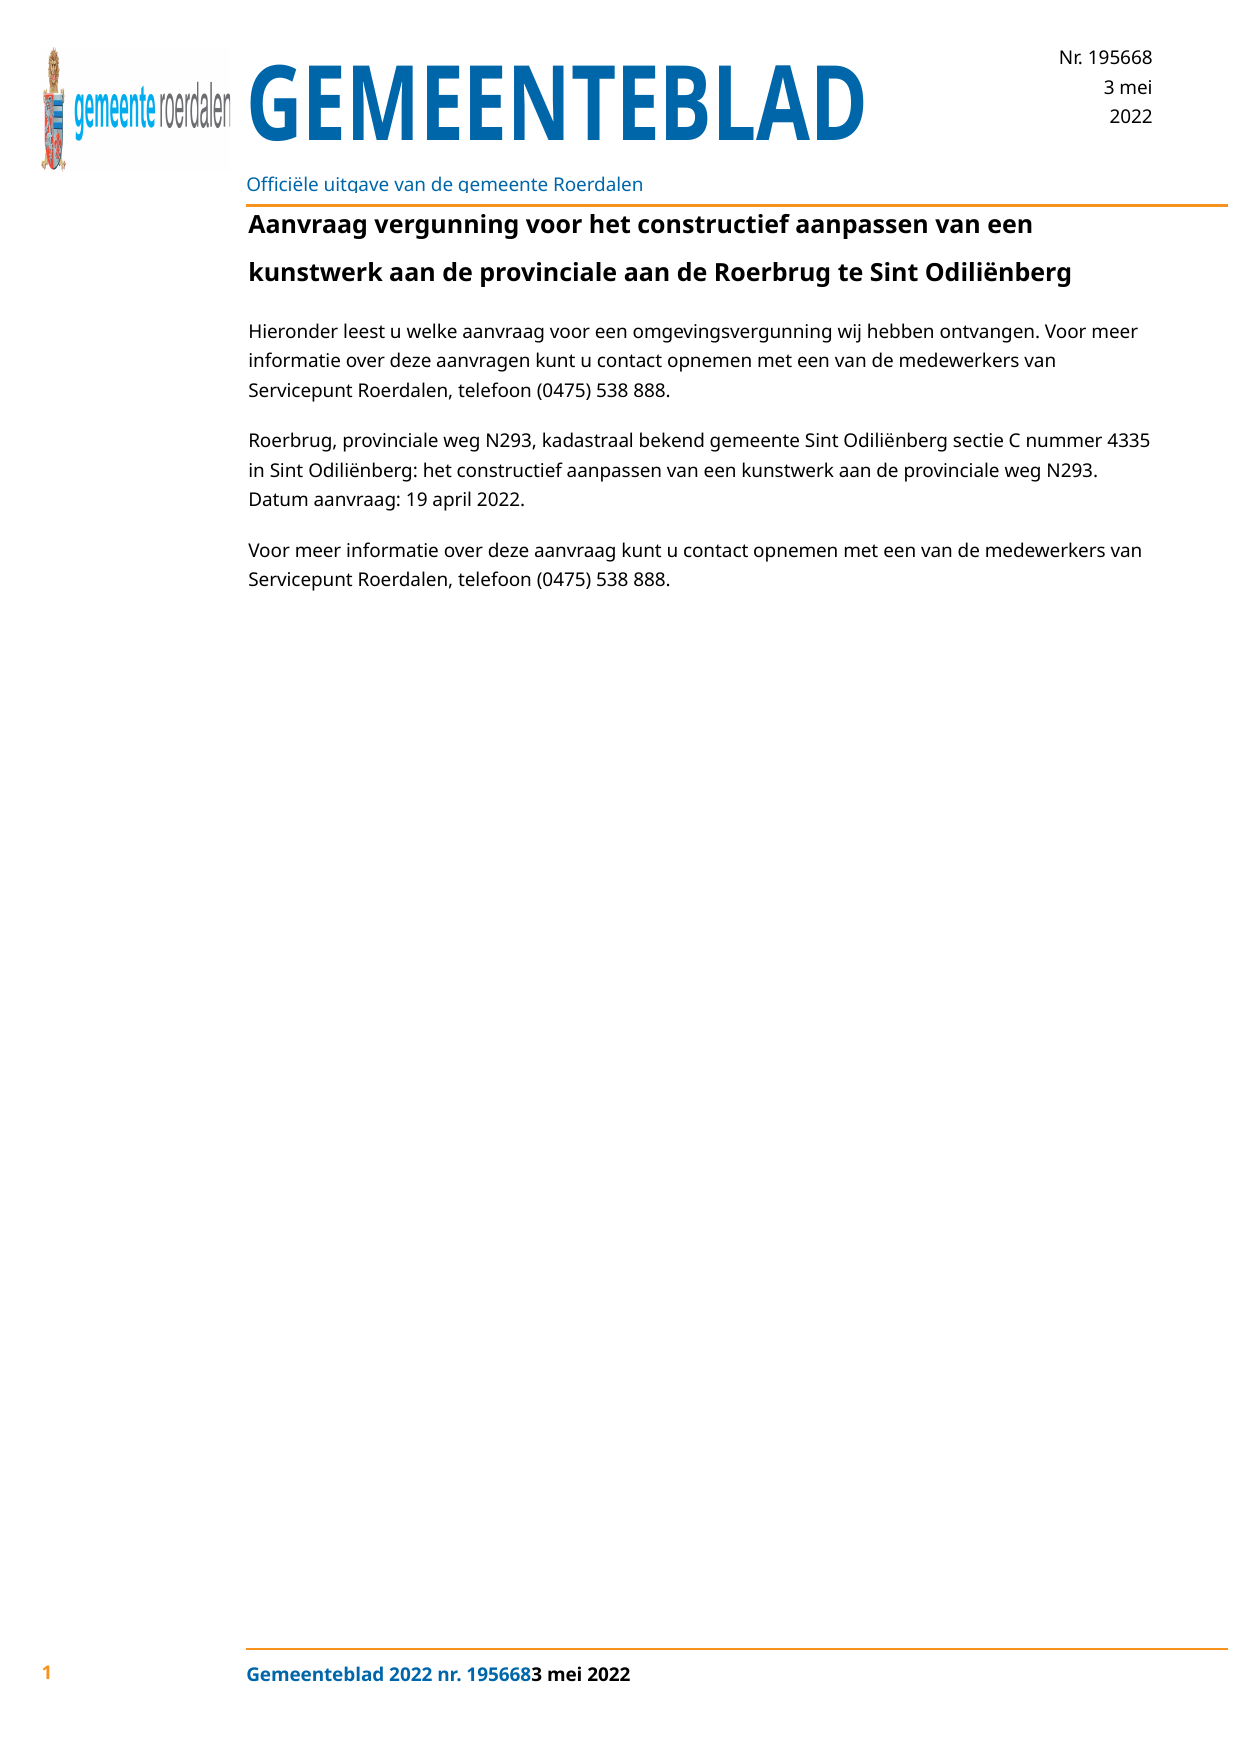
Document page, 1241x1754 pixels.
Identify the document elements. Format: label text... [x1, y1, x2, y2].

text Voor meer informatie over deze aanvraag kunt u contact opnemen met een van de medewerkers van Servicepunt Roerdalen, telefoon (0475) 538 888. [248, 537, 1152, 592]
text Aanvraag vergunning voor het constructief aanpassen van een kunstwerk aan de provinciale aan de Roerbrug te Sint Odiliënberg [248, 207, 1152, 288]
text Hieronder leest u welke aanvraag voor een omgevingsvergunning wij hebben ontvangen. Voor meer informatie over deze aanvragen kunt u contact opnemen met een van de medewerkers van Servicepunt Roerdalen, telefoon (0475) 538 888. [248, 318, 1152, 403]
text Roerbrug, provinciale weg N293, kadastraal bekend gemeente Sint Odiliënberg sectie C nummer 4335 in Sint Odiliënberg: het constructief aanpassen van een kunstwerk aan de provinciale weg N293. Datum aanvraag: 19 april 2022. [248, 427, 1152, 512]
picture [41, 47, 231, 172]
